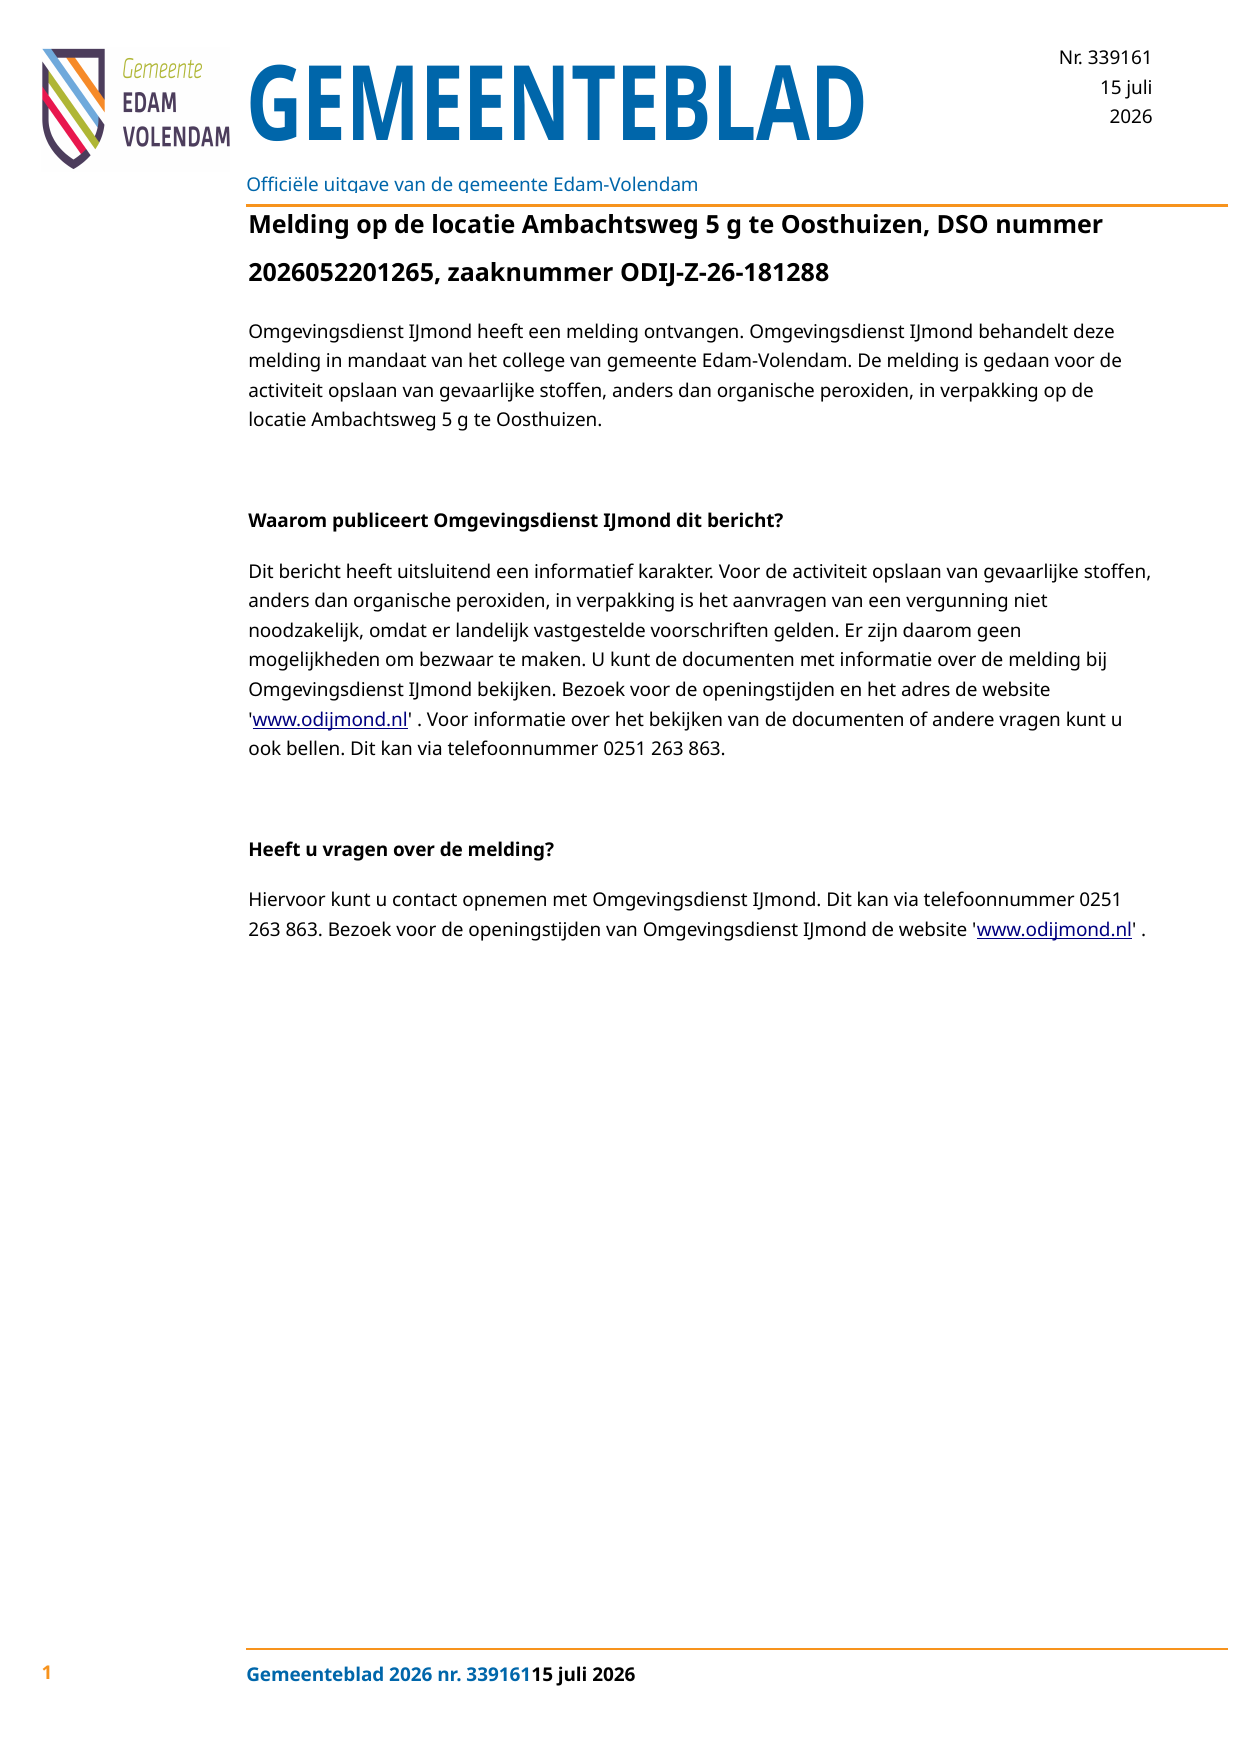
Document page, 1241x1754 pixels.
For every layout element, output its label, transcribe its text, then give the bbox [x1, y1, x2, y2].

text Heeft u vragen over de melding? [248, 836, 1152, 862]
picture [41, 47, 231, 172]
text Melding op de locatie Ambachtsweg 5 g te Oosthuizen, DSO nummer 2026052201265, zaaknummer ODIJ-Z-26-181288 [248, 207, 1152, 288]
text Dit bericht heeft uitsluitend een informatief karakter. Voor de activiteit opslaan van gevaarlijke stoffen, anders dan organische peroxiden, in verpakking is het aanvragen van een vergunning niet noodzakelijk, omdat er landelijk vastgestelde voorschriften gelden. Er zijn daarom geen mogelijkheden om bezwaar te maken. U kunt de documenten met informatie over de melding bij Omgevingsdienst IJmond bekijken. Bezoek voor de openingstijden en het adres de website 'www.odijmond.nl' . Voor informatie over het bekijken van de documenten of andere vragen kunt u ook bellen. Dit kan via telefoonnummer 0251 263 863. [248, 558, 1152, 761]
text Omgevingsdienst IJmond heeft een melding ontvangen. Omgevingsdienst IJmond behandelt deze melding in mandaat van het college van gemeente Edam-Volendam. De melding is gedaan voor de activiteit opslaan van gevaarlijke stoffen, anders dan organische peroxiden, in verpakking op de locatie Ambachtsweg 5 g te Oosthuizen. [248, 318, 1152, 432]
text Waarom publiceert Omgevingsdienst IJmond dit bericht? [248, 507, 1152, 533]
text Hiervoor kunt u contact opnemen met Omgevingsdienst IJmond. Dit kan via telefoonnummer 0251 263 863. Bezoek voor de openingstijden van Omgevingsdienst IJmond de website 'www.odijmond.nl' . [248, 887, 1152, 942]
